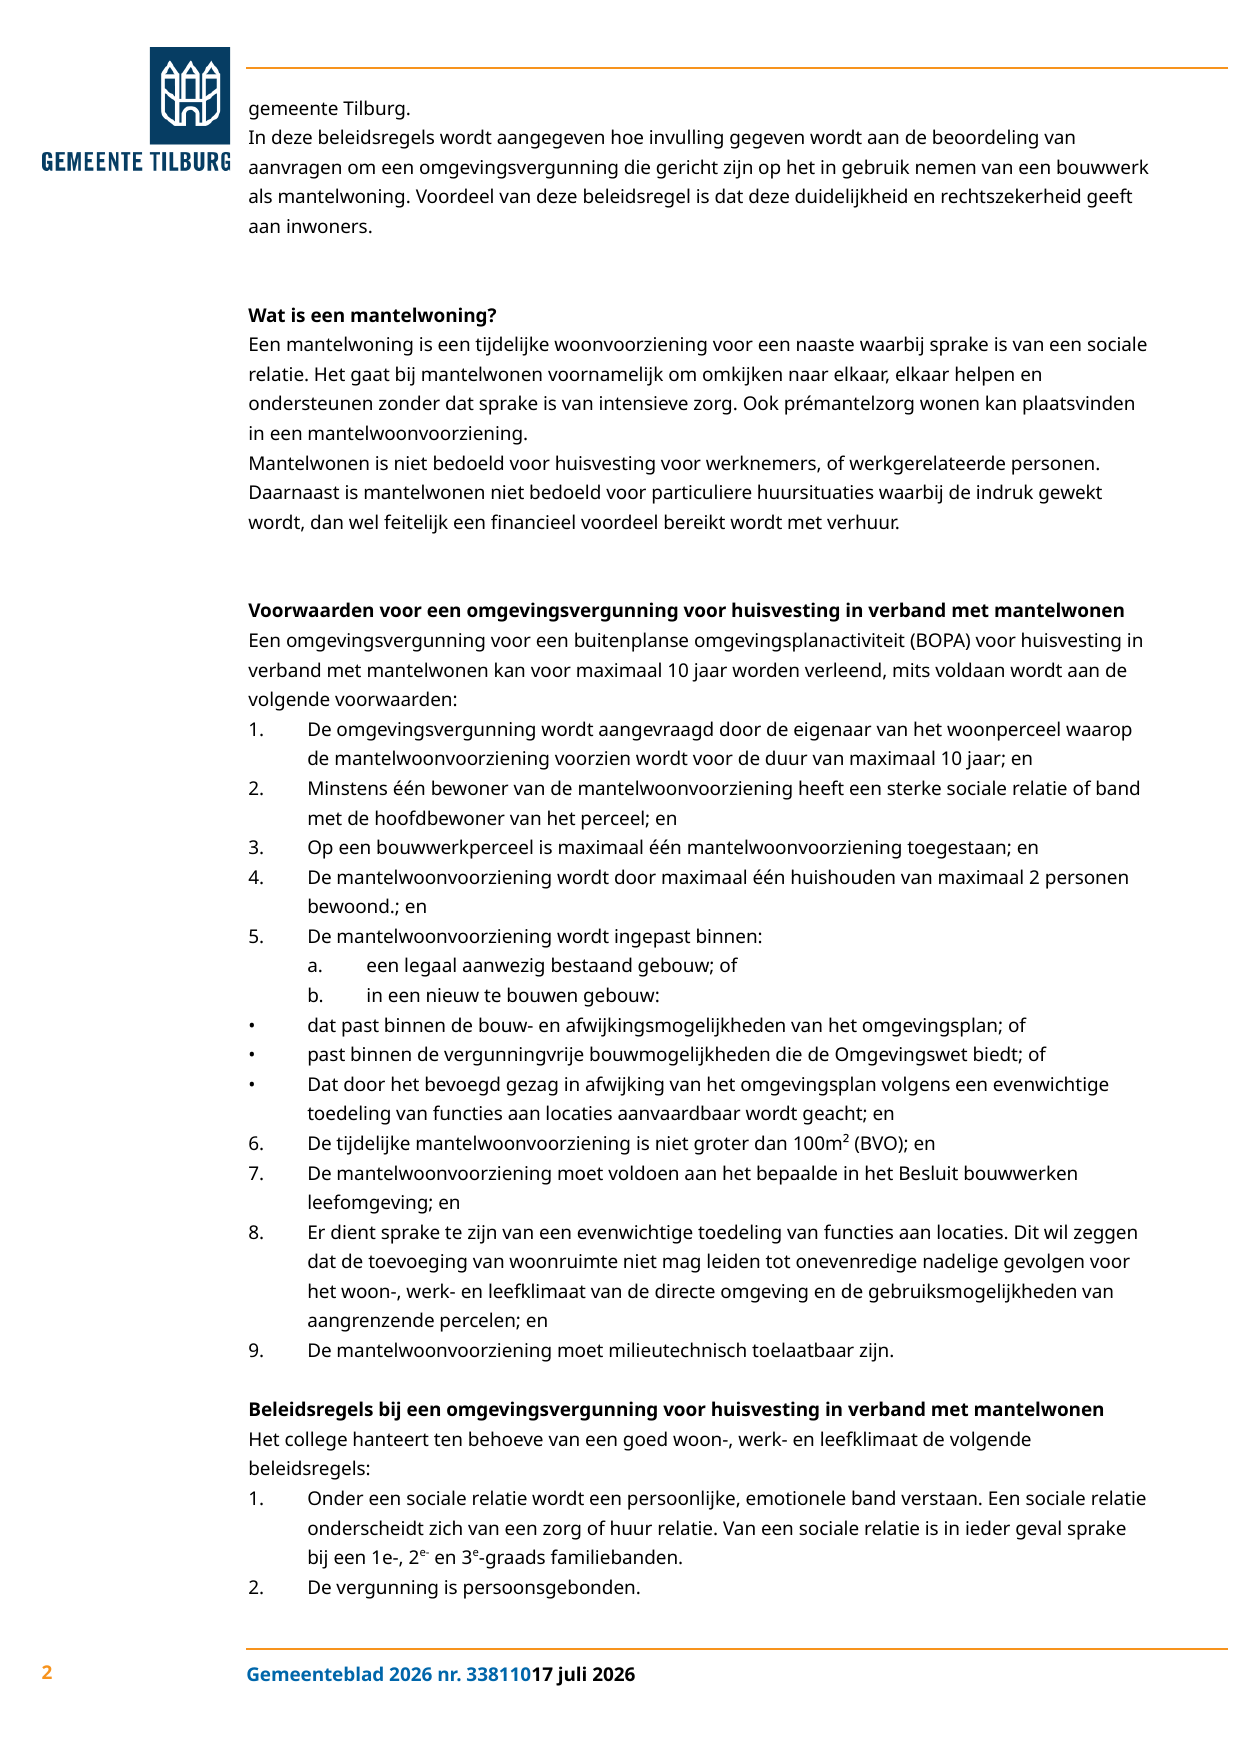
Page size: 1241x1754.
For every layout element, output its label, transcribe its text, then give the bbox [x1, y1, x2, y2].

text Beleidsregels bij een omgevingsvergunning voor huisvesting in verband met mantelwonen [248, 1396, 1152, 1422]
list dat past binnen de bouw- en afwijkingsmogelijkheden van het omgevingsplan; of [248, 1012, 1152, 1038]
list Op een bouwwerkperceel is maximaal één mantelwoonvoorziening toegestaan; en [248, 834, 1152, 860]
text In deze beleidsregels wordt aangegeven hoe invulling gegeven wordt aan de beoordeling van aanvragen om een omgevingsvergunning die gericht zijn op het in gebruik nemen van een bouwwerk als mantelwoning. Voordeel van deze beleidsregel is dat deze duidelijkheid en rechtszekerheid geeft aan inwoners. [248, 124, 1152, 239]
list De mantelwoonvoorziening wordt door maximaal één huishouden van maximaal 2 personen bewoond.; en [248, 864, 1152, 919]
list Onder een sociale relatie wordt een persoonlijke, emotionele band verstaan. Een sociale relatie onderscheidt zich van een zorg of huur relatie. Van een sociale relatie is in ieder geval sprake bij een 1e-, 2e- en 3e-graads familiebanden. [248, 1485, 1152, 1570]
list in een nieuw te bouwen gebouw: [307, 982, 1152, 1008]
list een legaal aanwezig bestaand gebouw; of [307, 953, 1152, 978]
text Wat is een mantelwoning? [248, 302, 1152, 328]
list De mantelwoonvoorziening moet voldoen aan het bepaalde in het Besluit bouwwerken leefomgeving; en [248, 1160, 1152, 1215]
list De vergunning is persoonsgebonden. [248, 1574, 1152, 1600]
text Het college hanteert ten behoeve van een goed woon-, werk- en leefklimaat de volgende beleidsregels: [248, 1426, 1152, 1481]
list De mantelwoonvoorziening moet milieutechnisch toelaatbaar zijn. [248, 1337, 1152, 1363]
list Minstens één bewoner van de mantelwoonvoorziening heeft een sterke sociale relatie of band met de hoofdbewoner van het perceel; en [248, 775, 1152, 831]
list De mantelwoonvoorziening wordt ingepast binnen: [248, 923, 1152, 949]
list De omgevingsvergunning wordt aangevraagd door de eigenaar van het woonperceel waarop de mantelwoonvoorziening voorzien wordt voor de duur van maximaal 10 jaar; en [248, 716, 1152, 771]
list De tijdelijke mantelwoonvoorziening is niet groter dan 100m² (BVO); en [248, 1130, 1152, 1156]
text Een omgevingsvergunning voor een buitenplanse omgevingsplanactiviteit (BOPA) voor huisvesting in verband met mantelwonen kan voor maximaal 10 jaar worden verleend, mits voldaan wordt aan de volgende voorwaarden: [248, 627, 1152, 712]
text Voorwaarden voor een omgevingsvergunning voor huisvesting in verband met mantelwonen [248, 598, 1152, 623]
list Dat door het bevoegd gezag in afwijking van het omgevingsplan volgens een evenwichtige toedeling van functies aan locaties aanvaardbaar wordt geacht; en [248, 1071, 1152, 1126]
text Mantelwonen is niet bedoeld voor huisvesting voor werknemers, of werkgerelateerde personen. Daarnaast is mantelwonen niet bedoeld voor particuliere huursituaties waarbij de indruk gewekt wordt, dan wel feitelijk een financieel voordeel bereikt wordt met verhuur. [248, 450, 1152, 535]
list Er dient sprake te zijn van een evenwichtige toedeling van functies aan locaties. Dit wil zeggen dat de toevoeging van woonruimte niet mag leiden tot onevenredige nadelige gevolgen voor het woon-, werk- en leefklimaat van de directe omgeving en de gebruiksmogelijkheden van aangrenzende percelen; en [248, 1219, 1152, 1333]
text gemeente Tilburg. [248, 95, 1152, 121]
list past binnen de vergunningvrije bouwmogelijkheden die de Omgevingswet biedt; of [248, 1041, 1152, 1067]
picture [41, 47, 231, 172]
text Een mantelwoning is een tijdelijke woonvoorziening voor een naaste waarbij sprake is van een sociale relatie. Het gaat bij mantelwonen voornamelijk om omkijken naar elkaar, elkaar helpen en ondersteunen zonder dat sprake is van intensieve zorg. Ook prémantelzorg wonen kan plaatsvinden in een mantelwoonvoorziening. [248, 331, 1152, 446]
